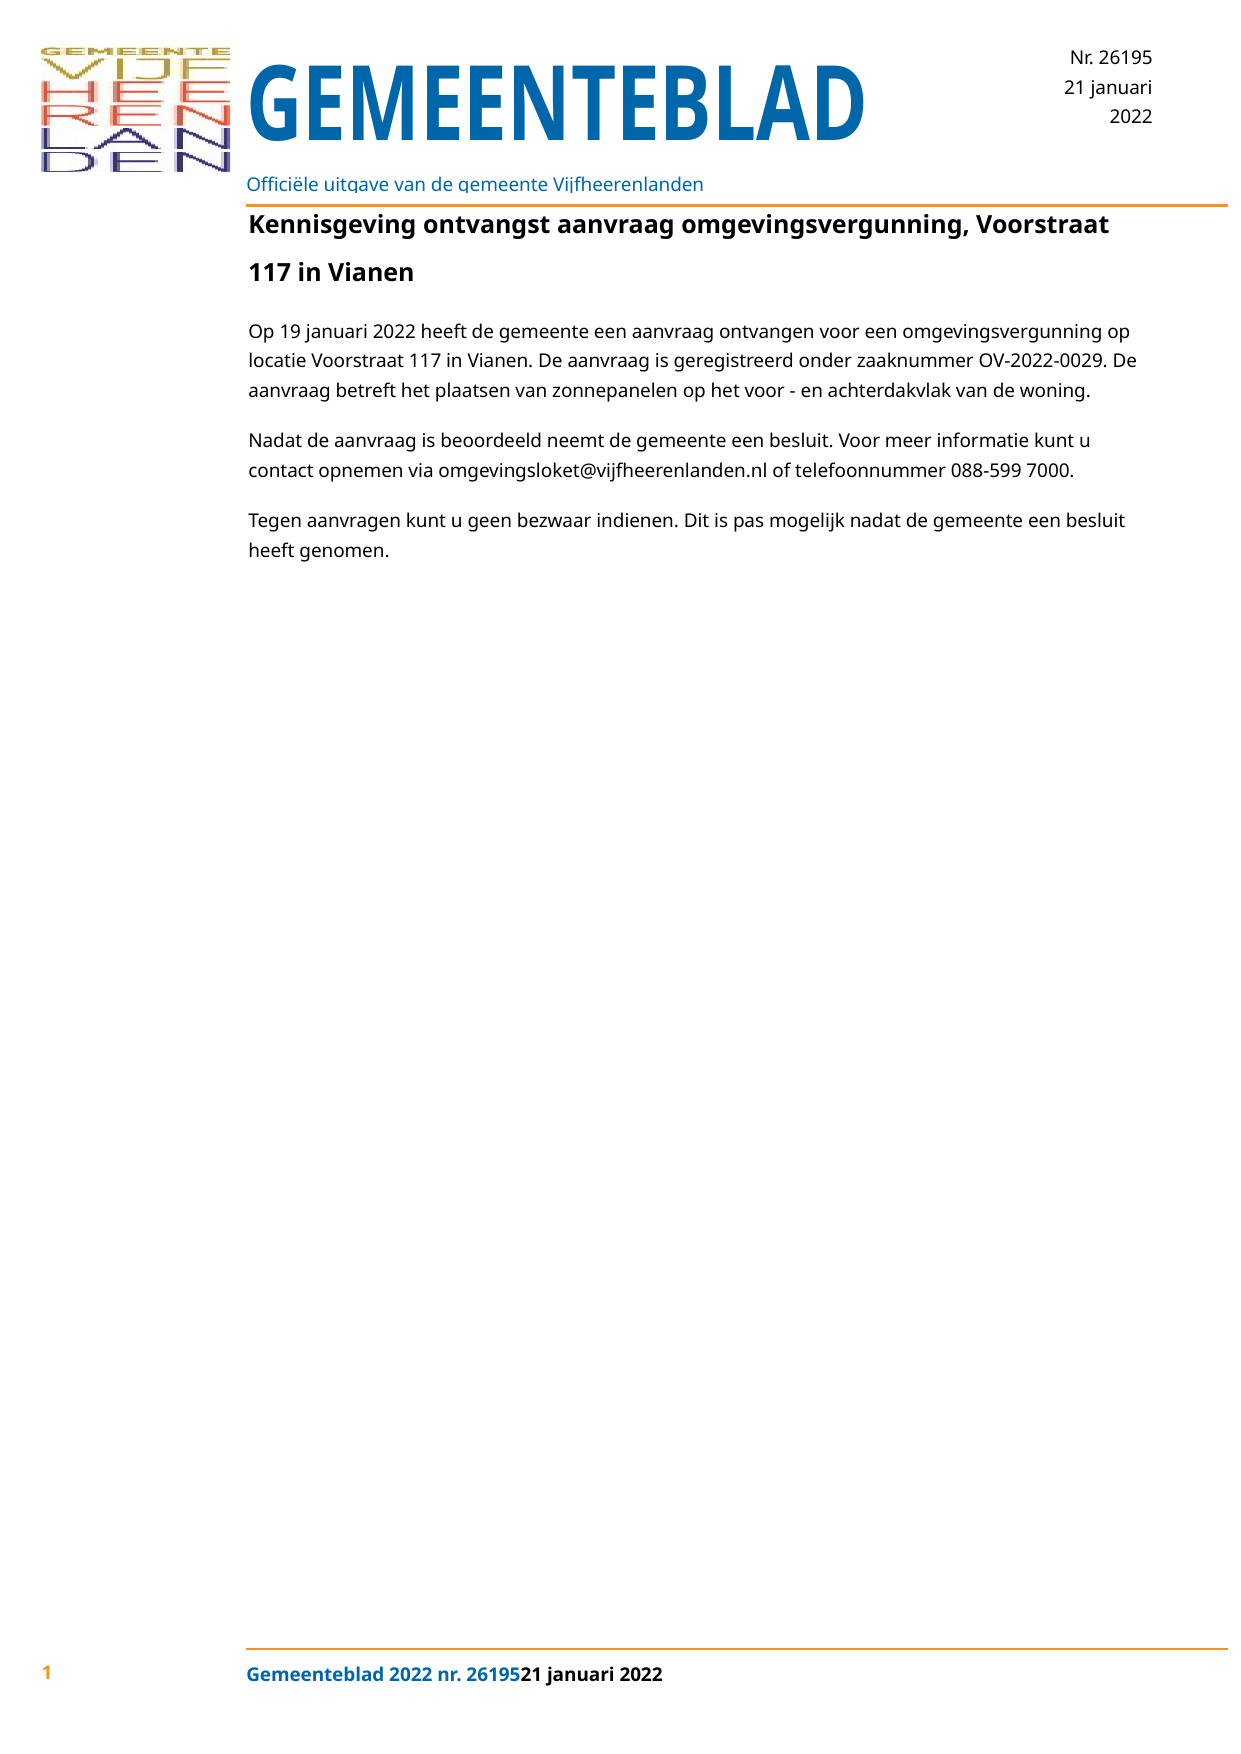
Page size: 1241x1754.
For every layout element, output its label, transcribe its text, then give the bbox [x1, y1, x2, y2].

text Kennisgeving ontvangst aanvraag omgevingsvergunning, Voorstraat 117 in Vianen [248, 207, 1152, 288]
picture [41, 47, 231, 172]
text Nadat de aanvraag is beoordeeld neemt de gemeente een besluit. Voor meer informatie kunt u contact opnemen via omgevingsloket@vijfheerenlanden.nl of telefoonnummer 088-599 7000. [248, 427, 1152, 483]
text Tegen aanvragen kunt u geen bezwaar indienen. Dit is pas mogelijk nadat de gemeente een besluit heeft genomen. [248, 507, 1152, 563]
text Op 19 januari 2022 heeft de gemeente een aanvraag ontvangen voor een omgevingsvergunning op locatie Voorstraat 117 in Vianen. De aanvraag is geregistreerd onder zaaknummer OV-2022-0029. De aanvraag betreft het plaatsen van zonnepanelen op het voor - en achterdakvlak van de woning. [248, 318, 1152, 403]
